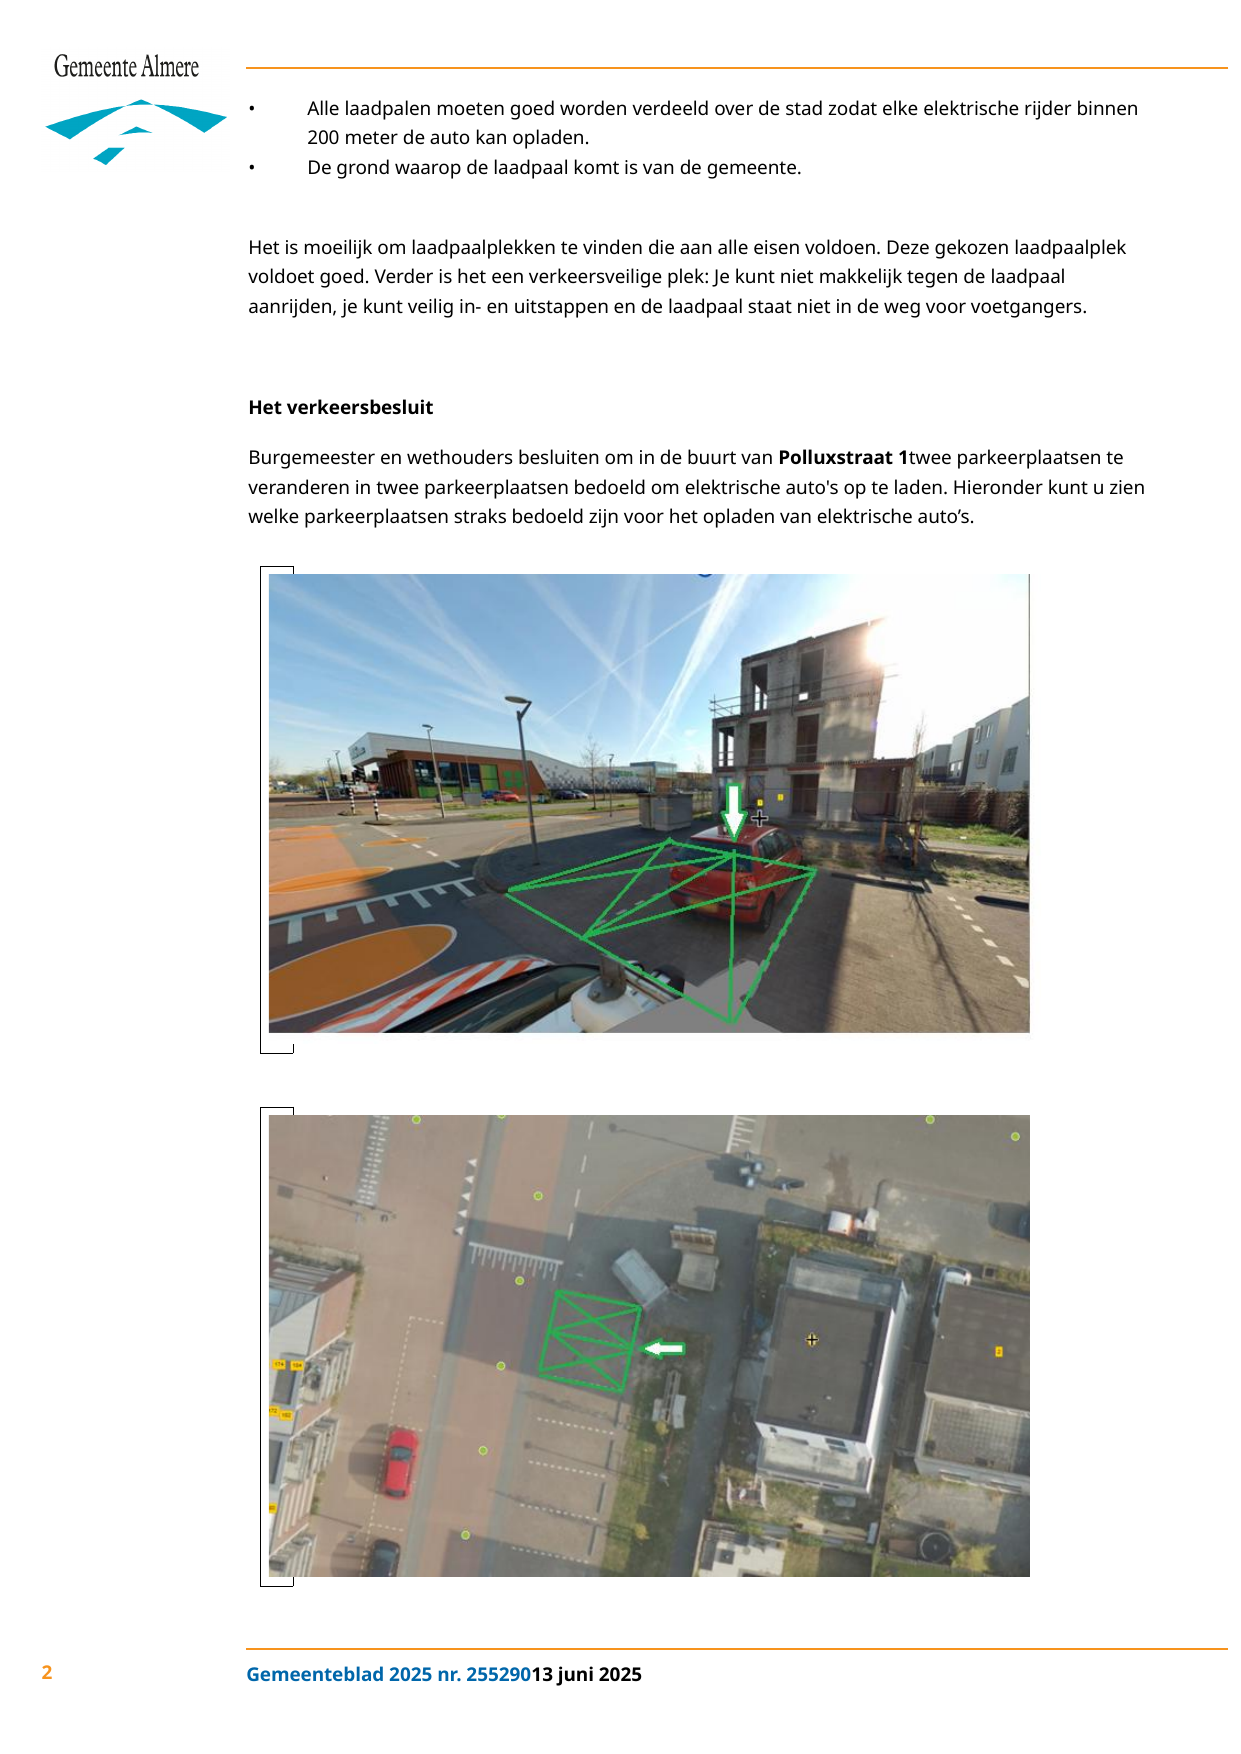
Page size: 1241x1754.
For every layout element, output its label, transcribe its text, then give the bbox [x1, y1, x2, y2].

text Het verkeersbesluit [248, 394, 1152, 420]
list De grond waarop de laadpaal komt is van de gemeente. [248, 154, 1152, 180]
picture [41, 47, 231, 172]
text Het is moeilijk om laadpaalplekken te vinden die aan alle eisen voldoen. Deze gekozen laadpaalplek voldoet goed. Verder is het een verkeersveilige plek: Je kunt niet makkelijk tegen de laadpaal aanrijden, je kunt veilig in- en uitstappen en de laadpaal staat niet in de weg voor voetgangers. [248, 234, 1152, 319]
text Burgemeester en wethouders besluiten om in de buurt van Polluxstraat 1twee parkeerplaatsen te veranderen in twee parkeerplaatsen bedoeld om elektrische auto's op te laden. Hieronder kunt u zien welke parkeerplaatsen straks bedoeld zijn voor het opladen van elektrische auto’s. [248, 444, 1152, 529]
picture [268, 1115, 1030, 1577]
list Alle laadpalen moeten goed worden verdeeld over de stad zodat elke elektrische rijder binnen 200 meter de auto kan opladen. [248, 95, 1152, 150]
picture [268, 574, 1042, 1044]
